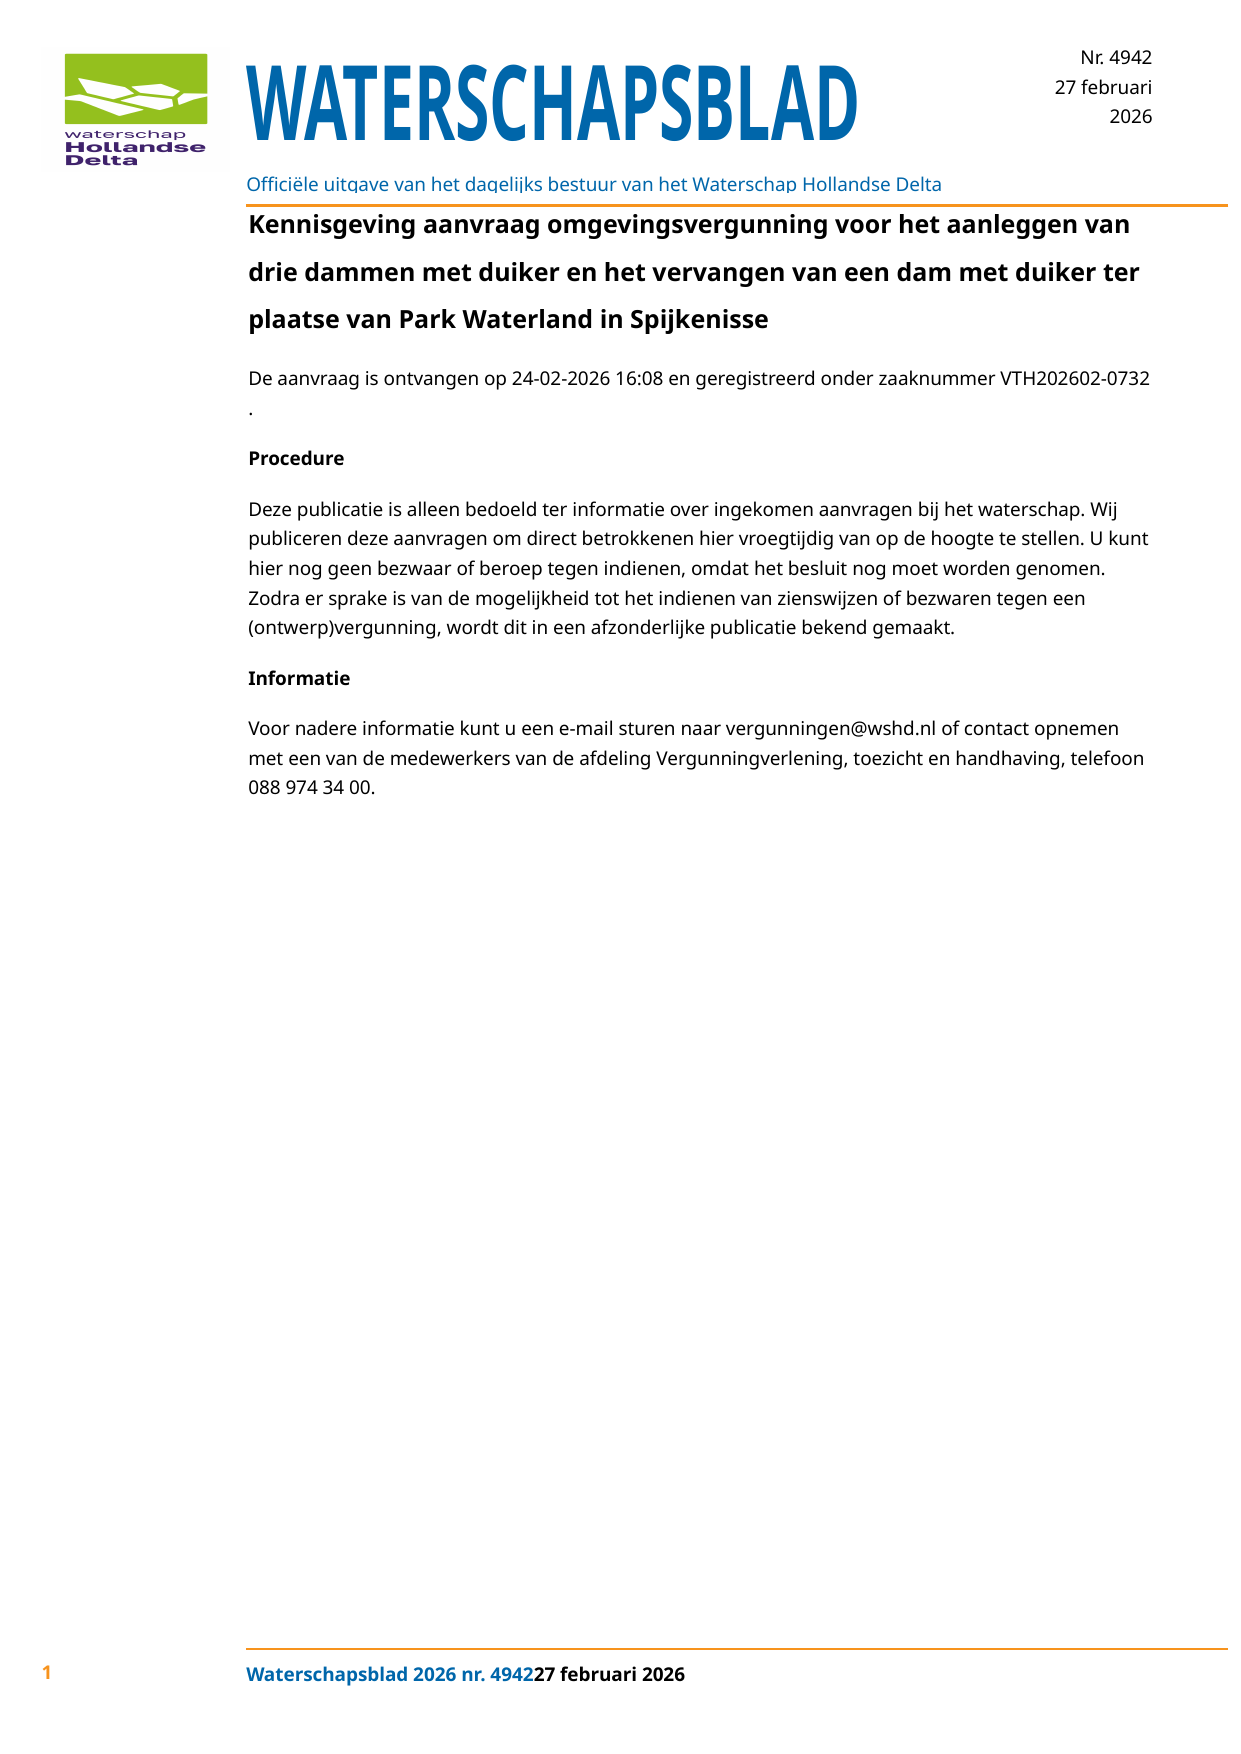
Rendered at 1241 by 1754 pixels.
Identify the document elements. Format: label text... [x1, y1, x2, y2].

text Informatie [248, 665, 1152, 690]
text Deze publicatie is alleen bedoeld ter informatie over ingekomen aanvragen bij het waterschap. Wij publiceren deze aanvragen om direct betrokkenen hier vroegtijdig van op de hoogte te stellen. U kunt hier nog geen bezwaar of beroep tegen indienen, omdat het besluit nog moet worden genomen. Zodra er sprake is van de mogelijkheid tot het indienen van zienswijzen of bezwaren tegen een (ontwerp)vergunning, wordt dit in een afzonderlijke publicatie bekend gemaakt. [248, 496, 1152, 640]
text Voor nadere informatie kunt u een e-mail sturen naar vergunningen@wshd.nl of contact opnemen met een van de medewerkers van de afdeling Vergunningverlening, toezicht en handhaving, telefoon 088 974 34 00. [248, 715, 1152, 800]
text Procedure [248, 446, 1152, 471]
text Kennisgeving aanvraag omgevingsvergunning voor het aanleggen van drie dammen met duiker en het vervangen van een dam met duiker ter plaatse van Park Waterland in Spijkenisse [248, 207, 1152, 336]
text De aanvraag is ontvangen op 24-02-2026 16:08 en geregistreerd onder zaaknummer VTH202602-0732 . [248, 366, 1152, 421]
picture [41, 47, 231, 172]
